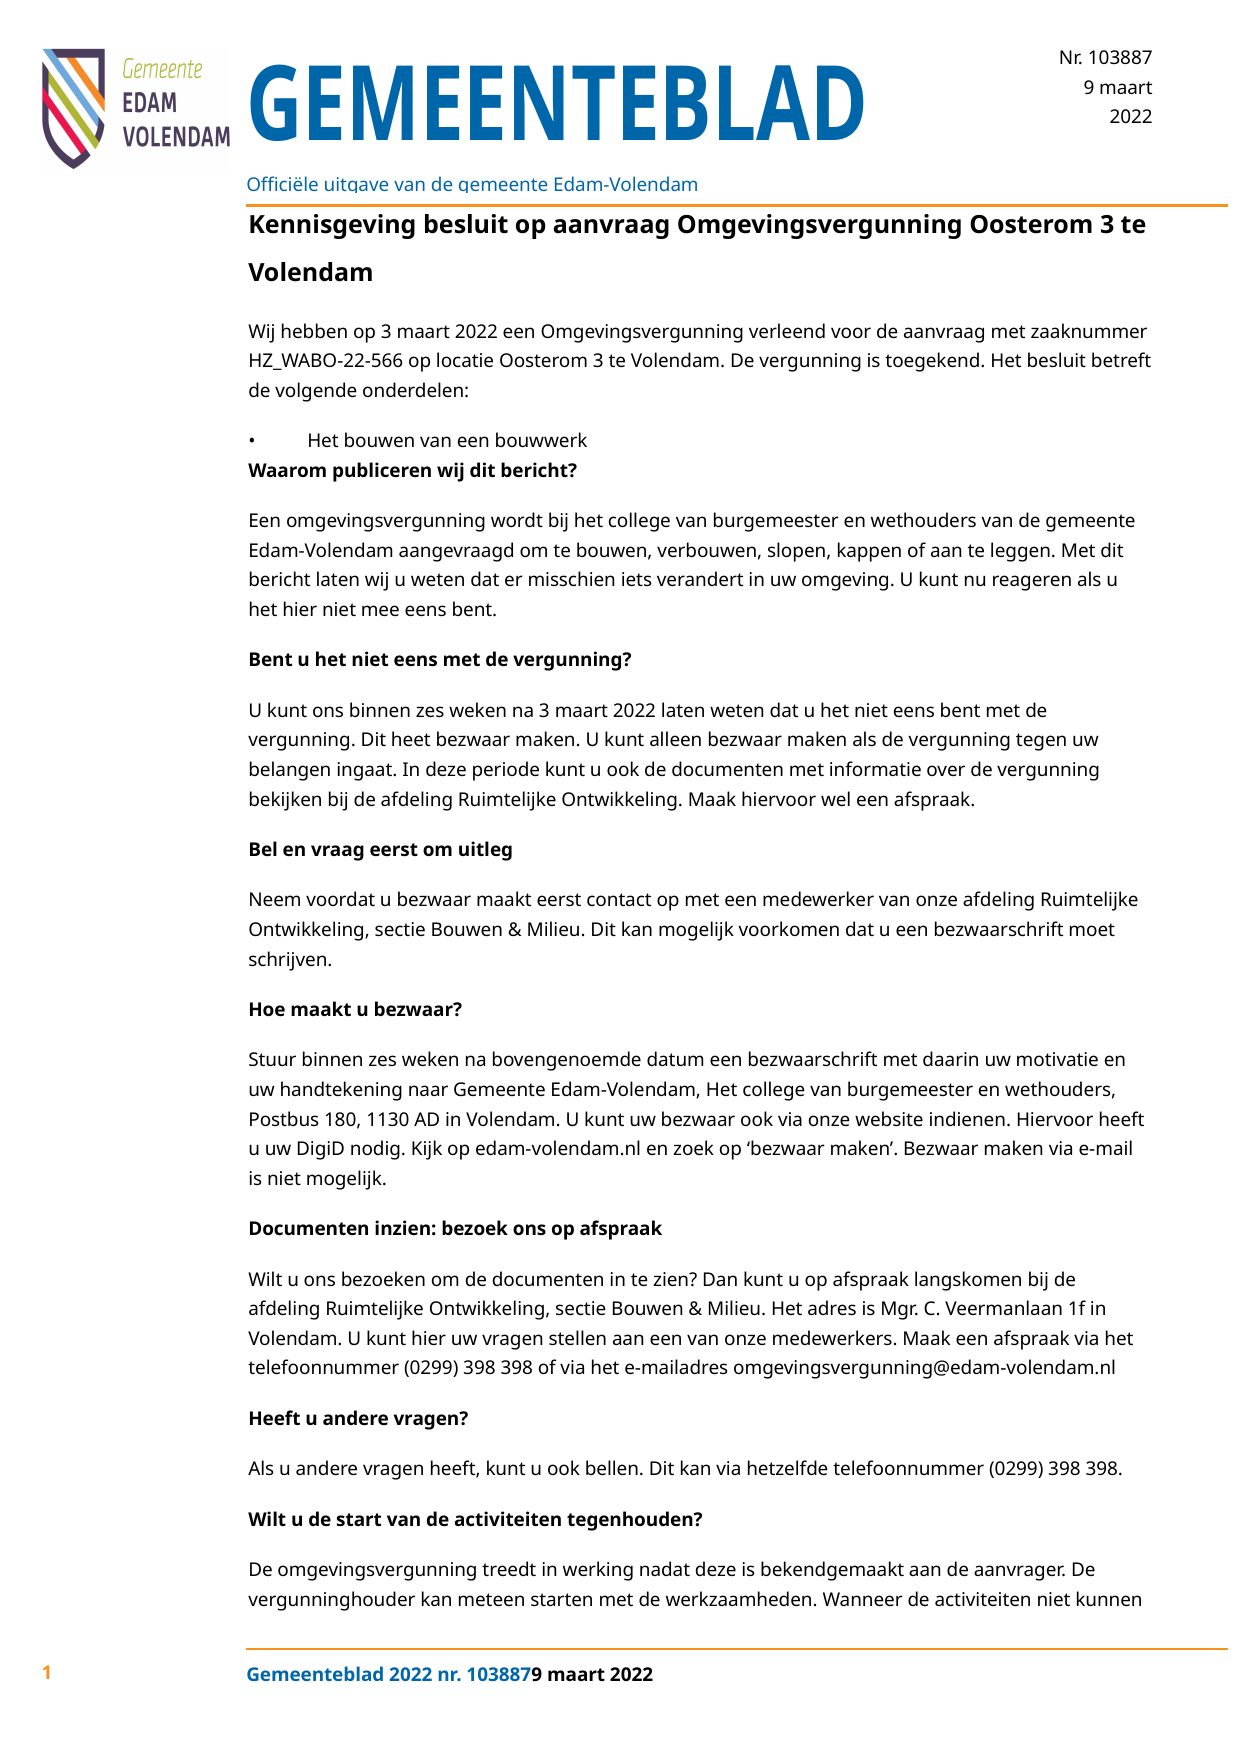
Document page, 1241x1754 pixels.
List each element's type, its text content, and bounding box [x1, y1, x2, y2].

text Als u andere vragen heeft, kunt u ook bellen. Dit kan via hetzelfde telefoonnummer (0299) 398 398. [248, 1455, 1152, 1481]
text Waarom publiceren wij dit bericht? [248, 457, 1152, 483]
text De omgevingsvergunning treedt in werking nadat deze is bekendgemaakt aan de aanvrager. De vergunninghouder kan meteen starten met de werkzaamheden. Wanneer de activiteiten niet kunnen [248, 1556, 1152, 1612]
text Bel en vraag eerst om uitleg [248, 836, 1152, 862]
text U kunt ons binnen zes weken na 3 maart 2022 laten weten dat u het niet eens bent met de vergunning. Dit heet bezwaar maken. U kunt alleen bezwaar maken als de vergunning tegen uw belangen ingaat. In deze periode kunt u ook de documenten met informatie over de vergunning bekijken bij de afdeling Ruimtelijke Ontwikkeling. Maak hiervoor wel een afspraak. [248, 697, 1152, 812]
text Documenten inzien: bezoek ons op afspraak [248, 1215, 1152, 1241]
list Het bouwen van een bouwwerk [248, 427, 1152, 453]
text Wij hebben op 3 maart 2022 een Omgevingsvergunning verleend voor de aanvraag met zaaknummer HZ_WABO-22-566 op locatie Oosterom 3 te Volendam. De vergunning is toegekend. Het besluit betreft de volgende onderdelen: [248, 318, 1152, 403]
text Heeft u andere vragen? [248, 1405, 1152, 1431]
text Bent u het niet eens met de vergunning? [248, 647, 1152, 672]
text Neem voordat u bezwaar maakt eerst contact op met een medewerker van onze afdeling Ruimtelijke Ontwikkeling, sectie Bouwen & Milieu. Dit kan mogelijk voorkomen dat u een bezwaarschrift moet schrijven. [248, 887, 1152, 972]
text Hoe maakt u bezwaar? [248, 996, 1152, 1022]
text Stuur binnen zes weken na bovengenoemde datum een bezwaarschrift met daarin uw motivatie en uw handtekening naar Gemeente Edam-Volendam, Het college van burgemeester en wethouders, Postbus 180, 1130 AD in Volendam. U kunt uw bezwaar ook via onze website indienen. Hiervoor heeft u uw DigiD nodig. Kijk op edam-volendam.nl en zoek op ‘bezwaar maken’. Bezwaar maken via e-mail is niet mogelijk. [248, 1047, 1152, 1191]
text Een omgevingsvergunning wordt bij het college van burgemeester en wethouders van de gemeente Edam-Volendam aangevraagd om te bouwen, verbouwen, slopen, kappen of aan te leggen. Met dit bericht laten wij u weten dat er misschien iets verandert in uw omgeving. U kunt nu reageren als u het hier niet mee eens bent. [248, 507, 1152, 622]
text Kennisgeving besluit op aanvraag Omgevingsvergunning Oosterom 3 te Volendam [248, 207, 1152, 288]
picture [41, 47, 231, 172]
text Wilt u de start van de activiteiten tegenhouden? [248, 1506, 1152, 1532]
text Wilt u ons bezoeken om de documenten in te zien? Dan kunt u op afspraak langskomen bij de afdeling Ruimtelijke Ontwikkeling, sectie Bouwen & Milieu. Het adres is Mgr. C. Veermanlaan 1f in Volendam. U kunt hier uw vragen stellen aan een van onze medewerkers. Maak een afspraak via het telefoonnummer (0299) 398 398 of via het e-mailadres omgevingsvergunning@edam-volendam.nl [248, 1266, 1152, 1380]
